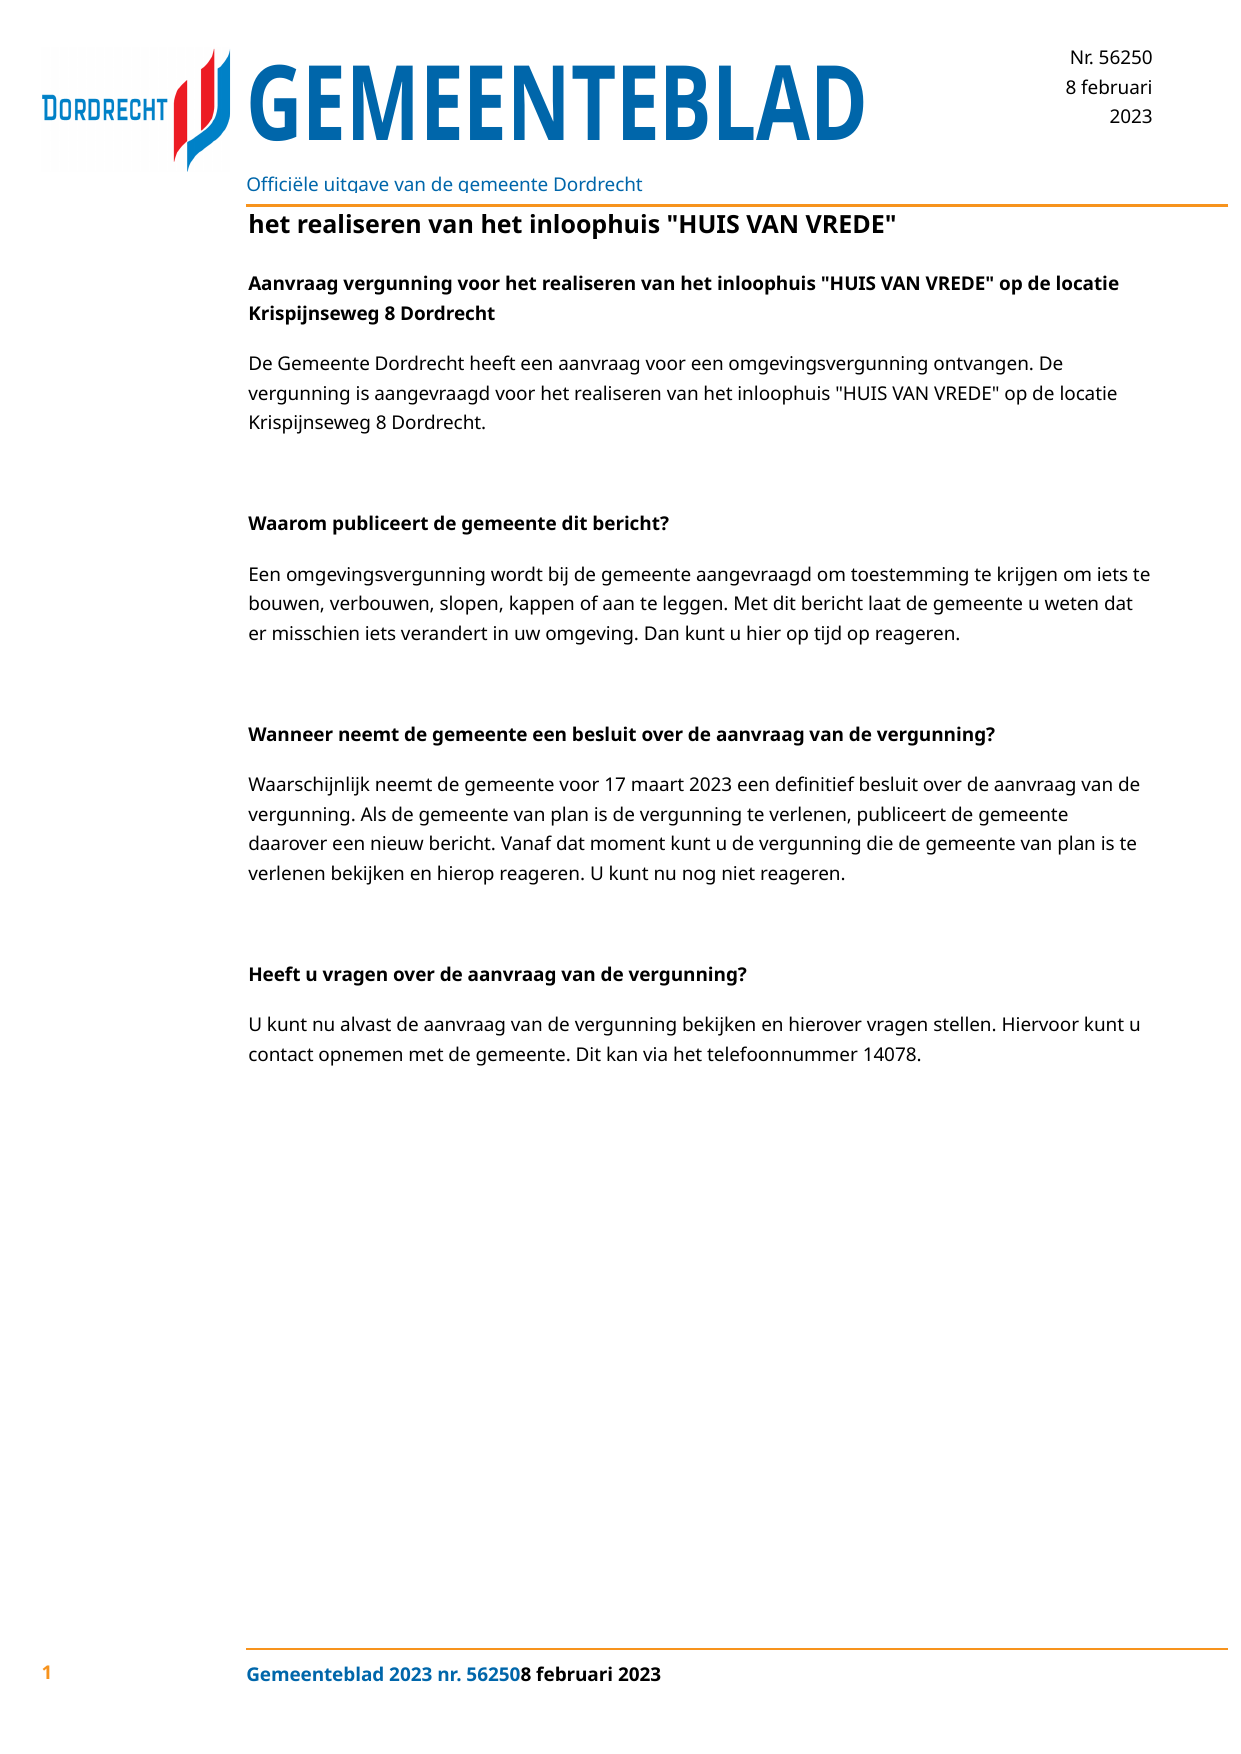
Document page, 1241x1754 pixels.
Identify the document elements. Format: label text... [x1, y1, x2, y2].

text Aanvraag vergunning voor het realiseren van het inloophuis "HUIS VAN VREDE" op de locatie Krispijnseweg 8 Dordrecht [248, 270, 1152, 326]
text De Gemeente Dordrecht heeft een aanvraag voor een omgevingsvergunning ontvangen. De vergunning is aangevraagd voor het realiseren van het inloophuis "HUIS VAN VREDE" op de locatie Krispijnseweg 8 Dordrecht. [248, 350, 1152, 435]
text Waarschijnlijk neemt de gemeente voor 17 maart 2023 een definitief besluit over de aanvraag van de vergunning. Als de gemeente van plan is de vergunning te verlenen, publiceert de gemeente daarover een nieuw bericht. Vanaf dat moment kunt u de vergunning die de gemeente van plan is te verlenen bekijken en hierop reageren. U kunt nu nog niet reageren. [248, 771, 1152, 886]
picture [41, 47, 231, 172]
text U kunt nu alvast de aanvraag van de vergunning bekijken en hierover vragen stellen. Hiervoor kunt u contact opnemen met de gemeente. Dit kan via het telefoonnummer 14078. [248, 1011, 1152, 1066]
text het realiseren van het inloophuis "HUIS VAN VREDE" [248, 207, 1152, 241]
text Wanneer neemt de gemeente een besluit over de aanvraag van de vergunning? [248, 721, 1152, 746]
text Een omgevingsvergunning wordt bij de gemeente aangevraagd om toestemming te krijgen om iets te bouwen, verbouwen, slopen, kappen of aan te leggen. Met dit bericht laat de gemeente u weten dat er misschien iets verandert in uw omgeving. Dan kunt u hier op tijd op reageren. [248, 561, 1152, 646]
text Waarom publiceert de gemeente dit bericht? [248, 510, 1152, 536]
text Heeft u vragen over de aanvraag van de vergunning? [248, 961, 1152, 986]
